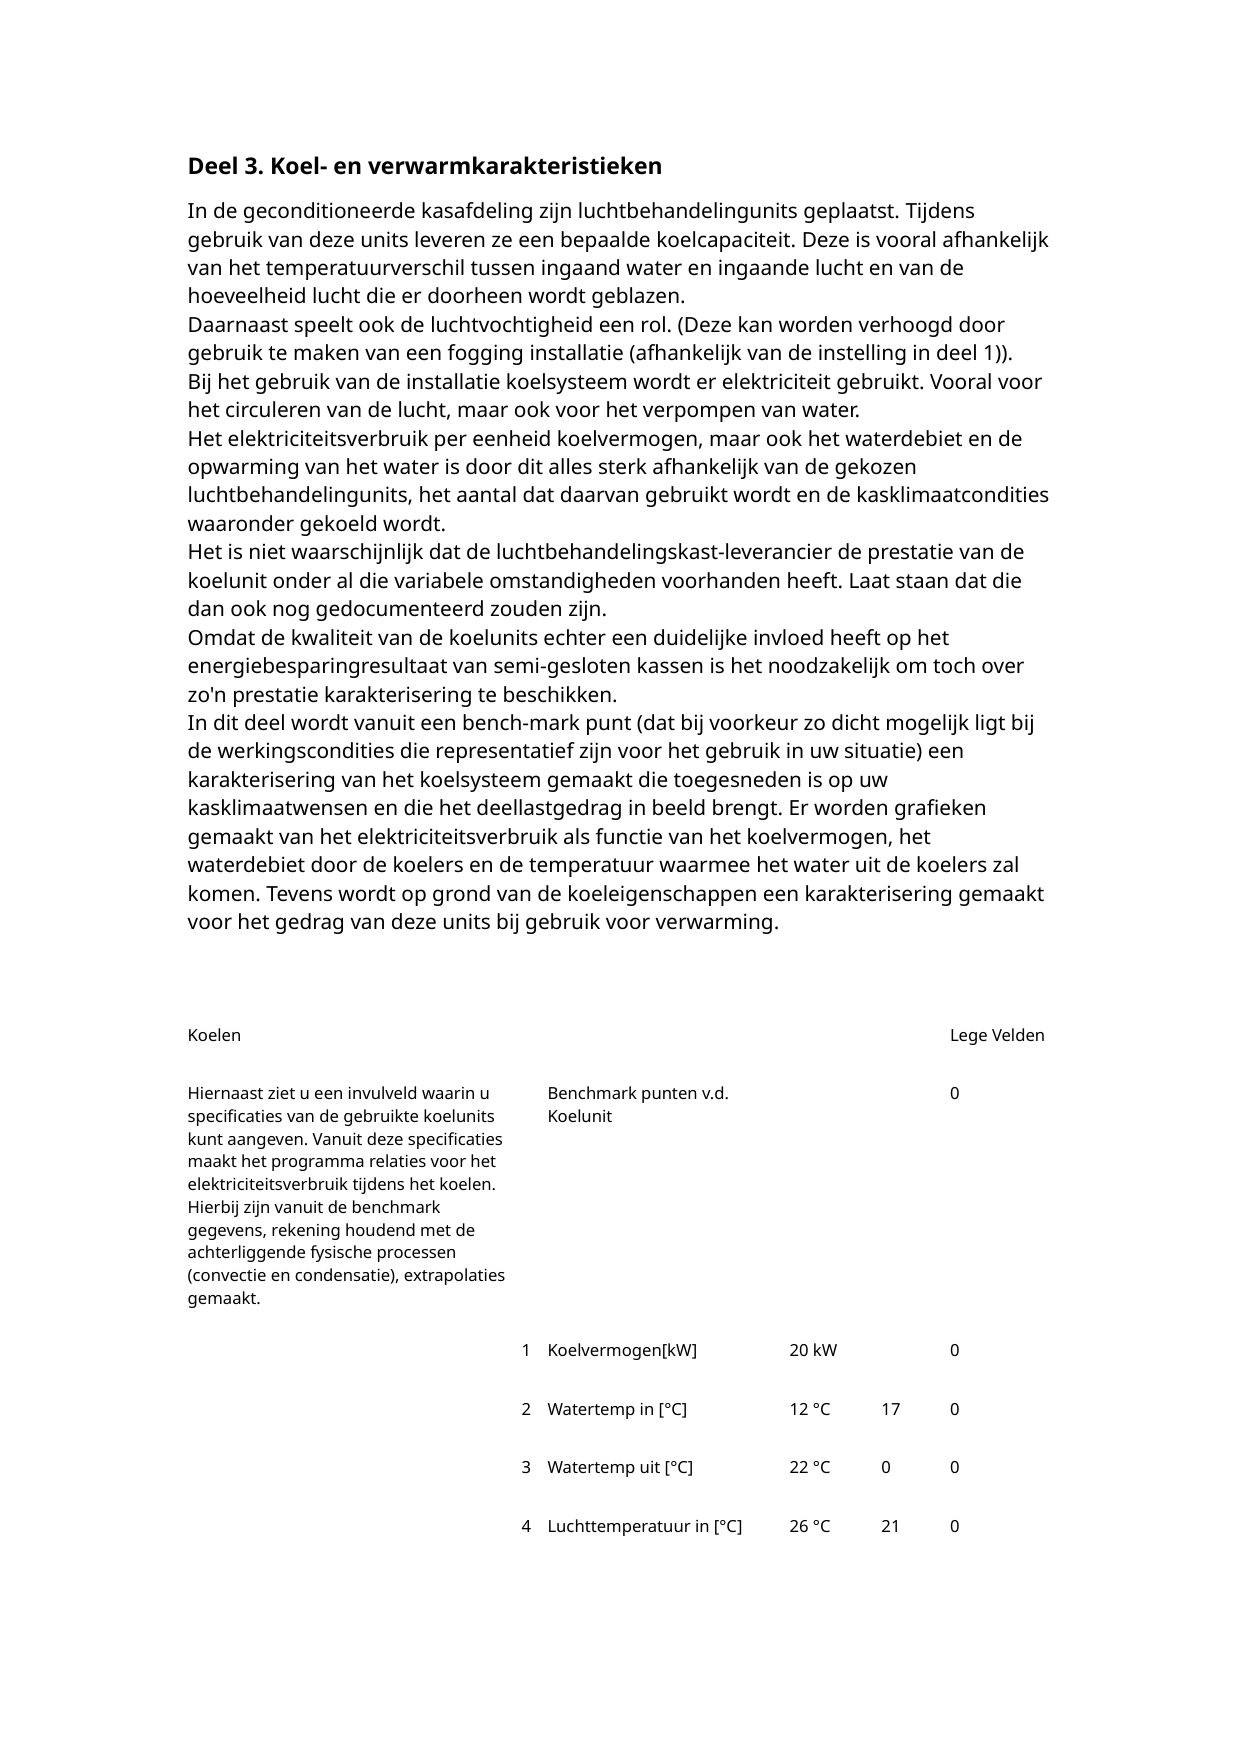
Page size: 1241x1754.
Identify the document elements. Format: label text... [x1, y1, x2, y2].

table_cell [744, 1082, 813, 1339]
table_cell 2 [521, 1398, 547, 1456]
table_cell 4 [521, 1514, 547, 1573]
table_cell [521, 1082, 547, 1339]
table_header [881, 1024, 950, 1082]
table_cell 0 [950, 1456, 1053, 1514]
table_cell 0 [950, 1082, 1053, 1339]
table_cell [188, 1456, 521, 1514]
table_cell 21 [881, 1514, 950, 1573]
table_cell Watertemp in [°C] [547, 1398, 744, 1456]
subtitle Deel 3. Koel- en verwarmkarakteristieken [187, 150, 1053, 181]
table_cell 26 [744, 1514, 813, 1573]
table_header Koelen [188, 1024, 521, 1082]
table_cell [188, 1339, 521, 1397]
table_cell 0 [950, 1398, 1053, 1456]
table_cell Watertemp uit [°C] [547, 1456, 744, 1514]
table_cell 12 [744, 1398, 813, 1456]
table_cell [188, 1398, 521, 1456]
table_cell Koelvermogen[kW] [547, 1339, 744, 1397]
table_cell kW [813, 1339, 881, 1397]
table_cell Hiernaast ziet u een invulveld waarin u specificaties van de gebruikte koelunits kunt aangeven. Vanuit deze specificaties maakt het programma relaties voor het elektriciteitsverbruik tijdens het koelen. Hierbij zijn vanuit de benchmark gegevens, rekening houdend met de achterliggende fysische processen (convectie en condensatie), extrapolaties gemaakt. [188, 1082, 521, 1339]
text Omdat de kwaliteit van de koelunits echter een duidelijke invloed heeft op het energiebesparingresultaat van semi-gesloten kassen is het noodzakelijk om toch over zo'n prestatie karakterisering te beschikken. [187, 623, 1053, 708]
table_cell 1 [521, 1339, 547, 1397]
text Het elektriciteitsverbruik per eenheid koelvermogen, maar ook het waterdebiet en de opwarming van het water is door dit alles sterk afhankelijk van de gekozen luchtbehandelingunits, het aantal dat daarvan gebruikt wordt en de kasklimaatcondities waaronder gekoeld wordt. [187, 424, 1053, 537]
text In dit deel wordt vanuit een bench-mark punt (dat bij voorkeur zo dicht mogelijk ligt bij de werkingscondities die representatief zijn voor het gebruik in uw situatie) een karakterisering van het koelsysteem gemaakt die toegesneden is op uw kasklimaatwensen en die het deellastgedrag in beeld brengt. Er worden grafieken gemaakt van het elektriciteitsverbruik als functie van het koelvermogen, het waterdebiet door de koelers en de temperatuur waarmee het water uit de koelers zal komen. Tevens wordt op grond van de koeleigenschappen een karakterisering gemaakt voor het gedrag van deze units bij gebruik voor verwarming. [187, 708, 1053, 936]
table_header [744, 1024, 813, 1082]
table_cell 17 [881, 1398, 950, 1456]
table_cell 20 [744, 1339, 813, 1397]
table_cell °C [813, 1398, 881, 1456]
table_cell °C [813, 1514, 881, 1573]
text Het is niet waarschijnlijk dat de luchtbehandelingskast-leverancier de prestatie van de koelunit onder al die variabele omstandigheden voorhanden heeft. Laat staan dat die dan ook nog gedocumenteerd zouden zijn. [187, 537, 1053, 623]
table_header [813, 1024, 881, 1082]
table_cell °C [813, 1456, 881, 1514]
table_cell [188, 1514, 521, 1573]
table_cell 3 [521, 1456, 547, 1514]
table_cell 0 [950, 1514, 1053, 1573]
table_cell [813, 1082, 881, 1339]
text Bij het gebruik van de installatie koelsysteem wordt er elektriciteit gebruikt. Vooral voor het circuleren van de lucht, maar ook voor het verpompen van water. [187, 367, 1053, 424]
text Daarnaast speelt ook de luchtvochtigheid een rol. (Deze kan worden verhoogd door gebruik te maken van een fogging installatie (afhankelijk van de instelling in deel 1)). [187, 310, 1053, 367]
text In de geconditioneerde kasafdeling zijn luchtbehandelingunits geplaatst. Tijdens gebruik van deze units leveren ze een bepaalde koelcapaciteit. Deze is vooral afhankelijk van het temperatuurverschil tussen ingaand water en ingaande lucht en van de hoeveelheid lucht die er doorheen wordt geblazen. [187, 196, 1053, 310]
table_header [547, 1024, 744, 1082]
table_cell Luchttemperatuur in [°C] [547, 1514, 744, 1573]
table_cell 0 [950, 1339, 1053, 1397]
table_cell [881, 1082, 950, 1339]
table_header Lege Velden [950, 1024, 1053, 1082]
table_header [521, 1024, 547, 1082]
table_cell 0 [881, 1456, 950, 1514]
table_cell [881, 1339, 950, 1397]
table_cell Benchmark punten v.d. Koelunit [547, 1082, 744, 1339]
table_cell 22 [744, 1456, 813, 1514]
